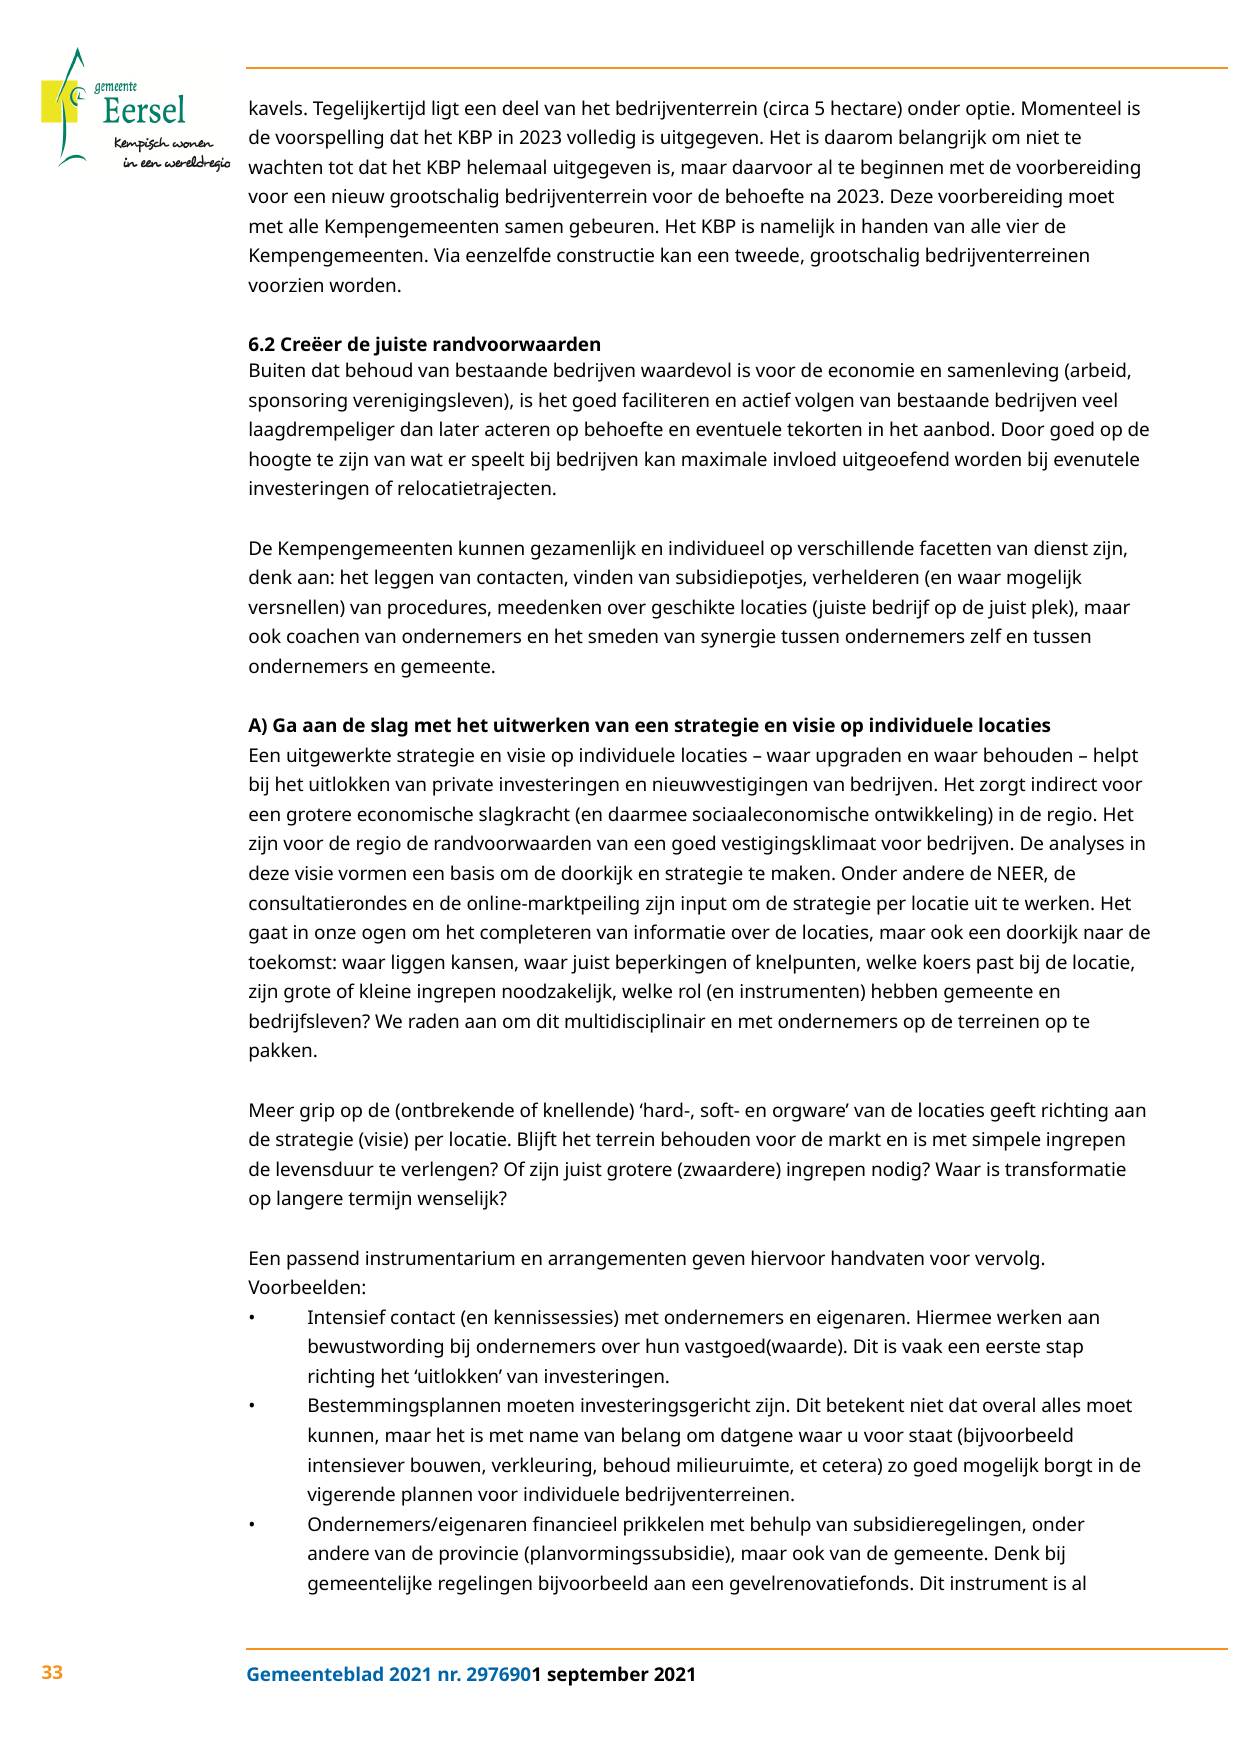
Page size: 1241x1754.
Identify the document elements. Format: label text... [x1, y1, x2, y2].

text A) Ga aan de slag met het uitwerken van een strategie en visie op individuele locaties [248, 712, 1152, 738]
picture [41, 47, 231, 172]
list Ondernemers/eigenaren financieel prikkelen met behulp van subsidieregelingen, onder andere van de provincie (planvormingssubsidie), maar ook van de gemeente. Denk bij gemeentelijke regelingen bijvoorbeeld aan een gevelrenovatiefonds. Dit instrument is al [248, 1511, 1152, 1596]
text De Kempengemeenten kunnen gezamenlijk en individueel op verschillende facetten van dienst zijn, denk aan: het leggen van contacten, vinden van subsidiepotjes, verhelderen (en waar mogelijk versnellen) van procedures, meedenken over geschikte locaties (juiste bedrijf op de juist plek), maar ook coachen van ondernemers en het smeden van synergie tussen ondernemers zelf en tussen ondernemers en gemeente. [248, 535, 1152, 679]
text 6.2 Creëer de juiste randvoorwaarden [248, 331, 1152, 357]
text Een passend instrumentarium en arrangementen geven hiervoor handvaten voor vervolg. Voorbeelden: [248, 1245, 1152, 1300]
text Een uitgewerkte strategie en visie op individuele locaties – waar upgraden en waar behouden – helpt bij het uitlokken van private investeringen en nieuwvestigingen van bedrijven. Het zorgt indirect voor een grotere economische slagkracht (en daarmee sociaaleconomische ontwikkeling) in de regio. Het zijn voor de regio de randvoorwaarden van een goed vestigingsklimaat voor bedrijven. De analyses in deze visie vormen een basis om de doorkijk en strategie te maken. Onder andere de NEER, de consultatierondes en de online-marktpeiling zijn input om de strategie per locatie uit te werken. Het gaat in onze ogen om het completeren van informatie over de locaties, maar ook een doorkijk naar de toekomst: waar liggen kansen, waar juist beperkingen of knelpunten, welke koers past bij de locatie, zijn grote of kleine ingrepen noodzakelijk, welke rol (en instrumenten) hebben gemeente en bedrijfsleven? We raden aan om dit multidisciplinair en met ondernemers op de terreinen op te pakken. [248, 742, 1152, 1063]
text kavels. Tegelijkertijd ligt een deel van het bedrijventerrein (circa 5 hectare) onder optie. Momenteel is de voorspelling dat het KBP in 2023 volledig is uitgegeven. Het is daarom belangrijk om niet te wachten tot dat het KBP helemaal uitgegeven is, maar daarvoor al te beginnen met de voorbereiding voor een nieuw grootschalig bedrijventerrein voor de behoefte na 2023. Deze voorbereiding moet met alle Kempengemeenten samen gebeuren. Het KBP is namelijk in handen van alle vier de Kempengemeenten. Via eenzelfde constructie kan een tweede, grootschalig bedrijventerreinen voorzien worden. [248, 95, 1152, 298]
text Buiten dat behoud van bestaande bedrijven waardevol is voor de economie en samenleving (arbeid, sponsoring verenigingsleven), is het goed faciliteren en actief volgen van bestaande bedrijven veel laagdrempeliger dan later acteren op behoefte en eventuele tekorten in het aanbod. Door goed op de hoogte te zijn van wat er speelt bij bedrijven kan maximale invloed uitgeoefend worden bij evenutele investeringen of relocatietrajecten. [248, 357, 1152, 501]
text Meer grip op de (ontbrekende of knellende) ‘hard-, soft- en orgware’ van de locaties geeft richting aan de strategie (visie) per locatie. Blijft het terrein behouden voor de markt en is met simpele ingrepen de levensduur te verlengen? Of zijn juist grotere (zwaardere) ingrepen nodig? Waar is transformatie op langere termijn wenselijk? [248, 1097, 1152, 1211]
list Bestemmingsplannen moeten investeringsgericht zijn. Dit betekent niet dat overal alles moet kunnen, maar het is met name van belang om datgene waar u voor staat (bijvoorbeeld intensiever bouwen, verkleuring, behoud milieuruimte, et cetera) zo goed mogelijk borgt in de vigerende plannen voor individuele bedrijventerreinen. [248, 1393, 1152, 1507]
list Intensief contact (en kennissessies) met ondernemers en eigenaren. Hiermee werken aan bewustwording bij ondernemers over hun vastgoed(waarde). Dit is vaak een eerste stap richting het ‘uitlokken’ van investeringen. [248, 1304, 1152, 1389]
